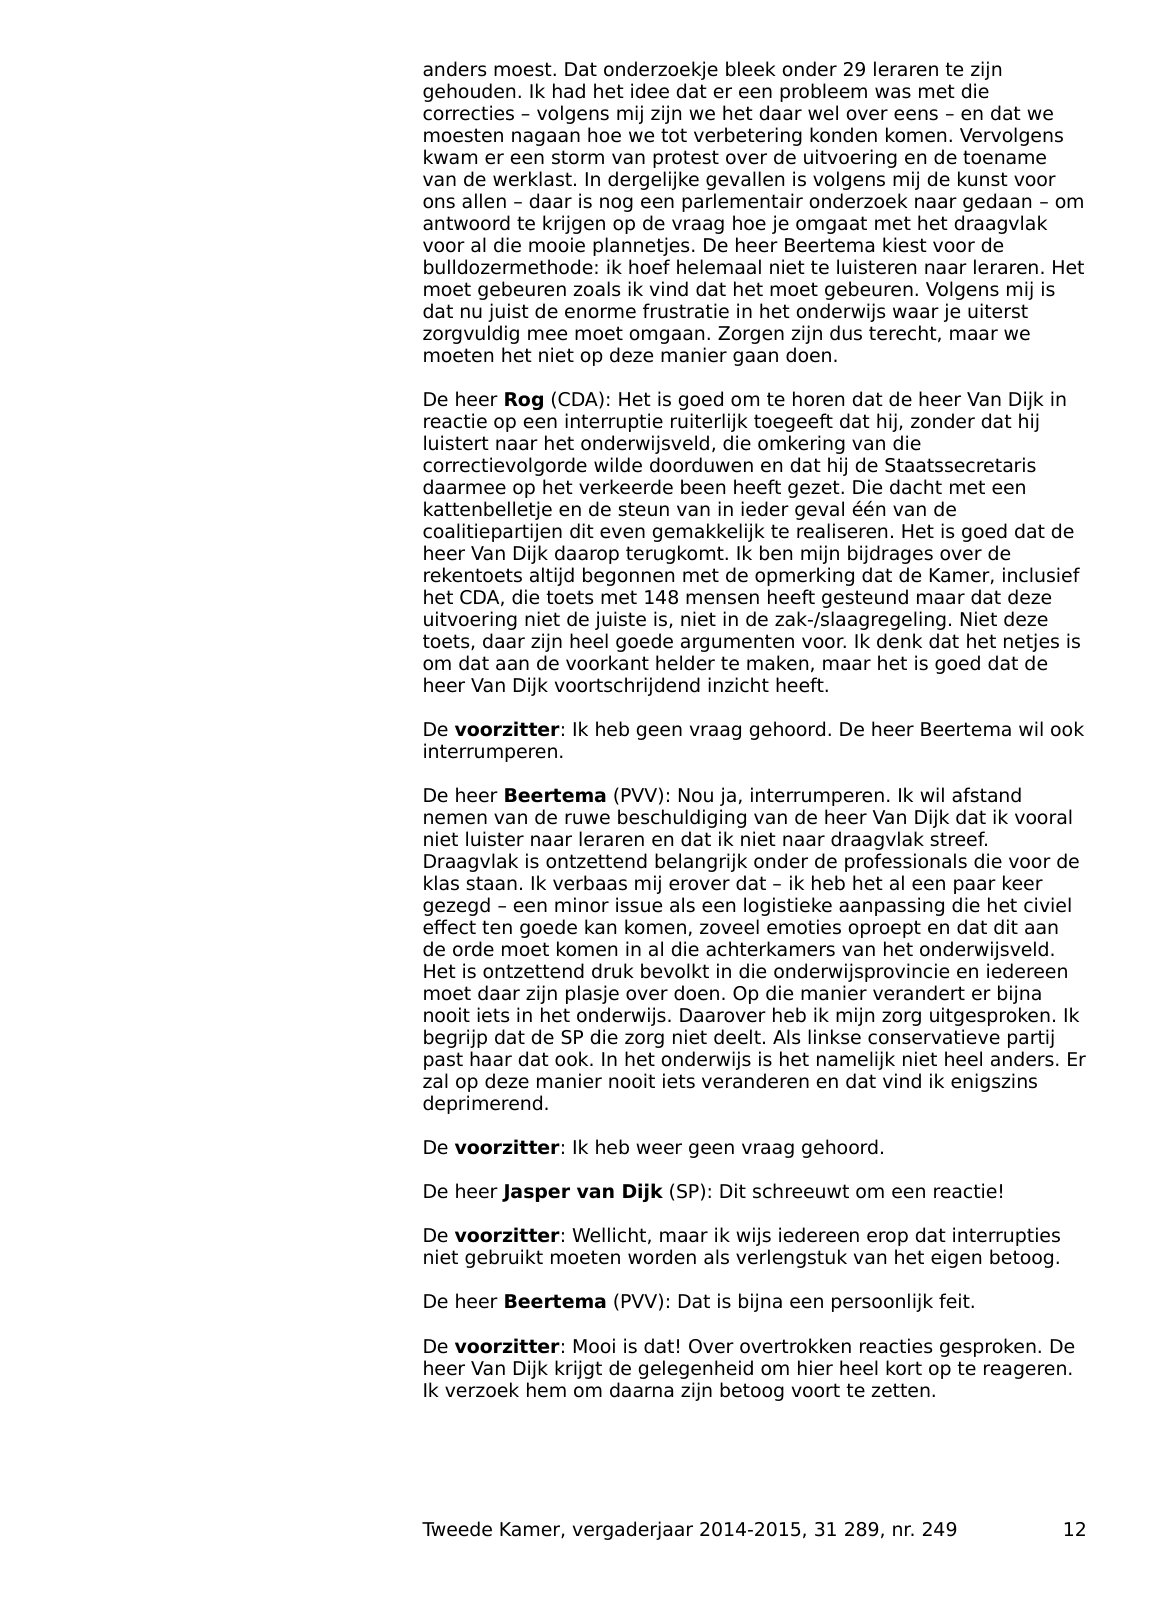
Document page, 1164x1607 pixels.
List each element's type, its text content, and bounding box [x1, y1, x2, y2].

text De voorzitter: Mooi is dat! Over overtrokken reacties gesproken. De heer Van Dijk krijgt de gelegenheid om hier heel kort op te reageren. Ik verzoek hem om daarna zijn betoog voort te zetten. [422, 1336, 1087, 1401]
text De heer Beertema (PVV): Nou ja, interrumperen. Ik wil afstand nemen van de ruwe beschuldiging van de heer Van Dijk dat ik vooral niet luister naar leraren en dat ik niet naar draagvlak streef. Draagvlak is ontzettend belangrijk onder de professionals die voor de klas staan. Ik verbaas mij erover dat – ik heb het al een paar keer gezegd – een minor issue als een logistieke aanpassing die het civiel effect ten goede kan komen, zoveel emoties oproept en dat dit aan de orde moet komen in al die achterkamers van het onderwijsveld. Het is ontzettend druk bevolkt in die onderwijsprovincie en iedereen moet daar zijn plasje over doen. Op die manier verandert er bijna nooit iets in het onderwijs. Daarover heb ik mijn zorg uitgesproken. Ik begrijp dat de SP die zorg niet deelt. Als linkse conservatieve partij past haar dat ook. In het onderwijs is het namelijk niet heel anders. Er zal op deze manier nooit iets veranderen en dat vind ik enigszins deprimerend. [422, 785, 1087, 1115]
text De voorzitter: Ik heb weer geen vraag gehoord. [422, 1137, 1087, 1159]
text De voorzitter: Wellicht, maar ik wijs iedereen erop dat interrupties niet gebruikt moeten worden als verlengstuk van het eigen betoog. [422, 1225, 1087, 1269]
text De heer Beertema (PVV): Dat is bijna een persoonlijk feit. [422, 1291, 1087, 1313]
text De heer Jasper van Dijk (SP): Dit schreeuwt om een reactie! [422, 1181, 1087, 1203]
text anders moest. Dat onderzoekje bleek onder 29 leraren te zijn gehouden. Ik had het idee dat er een probleem was met die correcties – volgens mij zijn we het daar wel over eens – en dat we moesten nagaan hoe we tot verbetering konden komen. Vervolgens kwam er een storm van protest over de uitvoering en de toename van de werklast. In dergelijke gevallen is volgens mij de kunst voor ons allen – daar is nog een parlementair onderzoek naar gedaan – om antwoord te krijgen op de vraag hoe je omgaat met het draagvlak voor al die mooie plannetjes. De heer Beertema kiest voor de bulldozermethode: ik hoef helemaal niet te luisteren naar leraren. Het moet gebeuren zoals ik vind dat het moet gebeuren. Volgens mij is dat nu juist de enorme frustratie in het onderwijs waar je uiterst zorgvuldig mee moet omgaan. Zorgen zijn dus terecht, maar we moeten het niet op deze manier gaan doen. [422, 59, 1087, 367]
text De heer Rog (CDA): Het is goed om te horen dat de heer Van Dijk in reactie op een interruptie ruiterlijk toegeeft dat hij, zonder dat hij luistert naar het onderwijsveld, die omkering van die correctievolgorde wilde doorduwen en dat hij de Staatssecretaris daarmee op het verkeerde been heeft gezet. Die dacht met een kattenbelletje en de steun van in ieder geval één van de coalitiepartijen dit even gemakkelijk te realiseren. Het is goed dat de heer Van Dijk daarop terugkomt. Ik ben mijn bijdrages over de rekentoets altijd begonnen met de opmerking dat de Kamer, inclusief het CDA, die toets met 148 mensen heeft gesteund maar dat deze uitvoering niet de juiste is, niet in de zak-/slaagregeling. Niet deze toets, daar zijn heel goede argumenten voor. Ik denk dat het netjes is om dat aan de voorkant helder te maken, maar het is goed dat de heer Van Dijk voortschrijdend inzicht heeft. [422, 389, 1087, 697]
text De voorzitter: Ik heb geen vraag gehoord. De heer Beertema wil ook interrumperen. [422, 719, 1087, 763]
